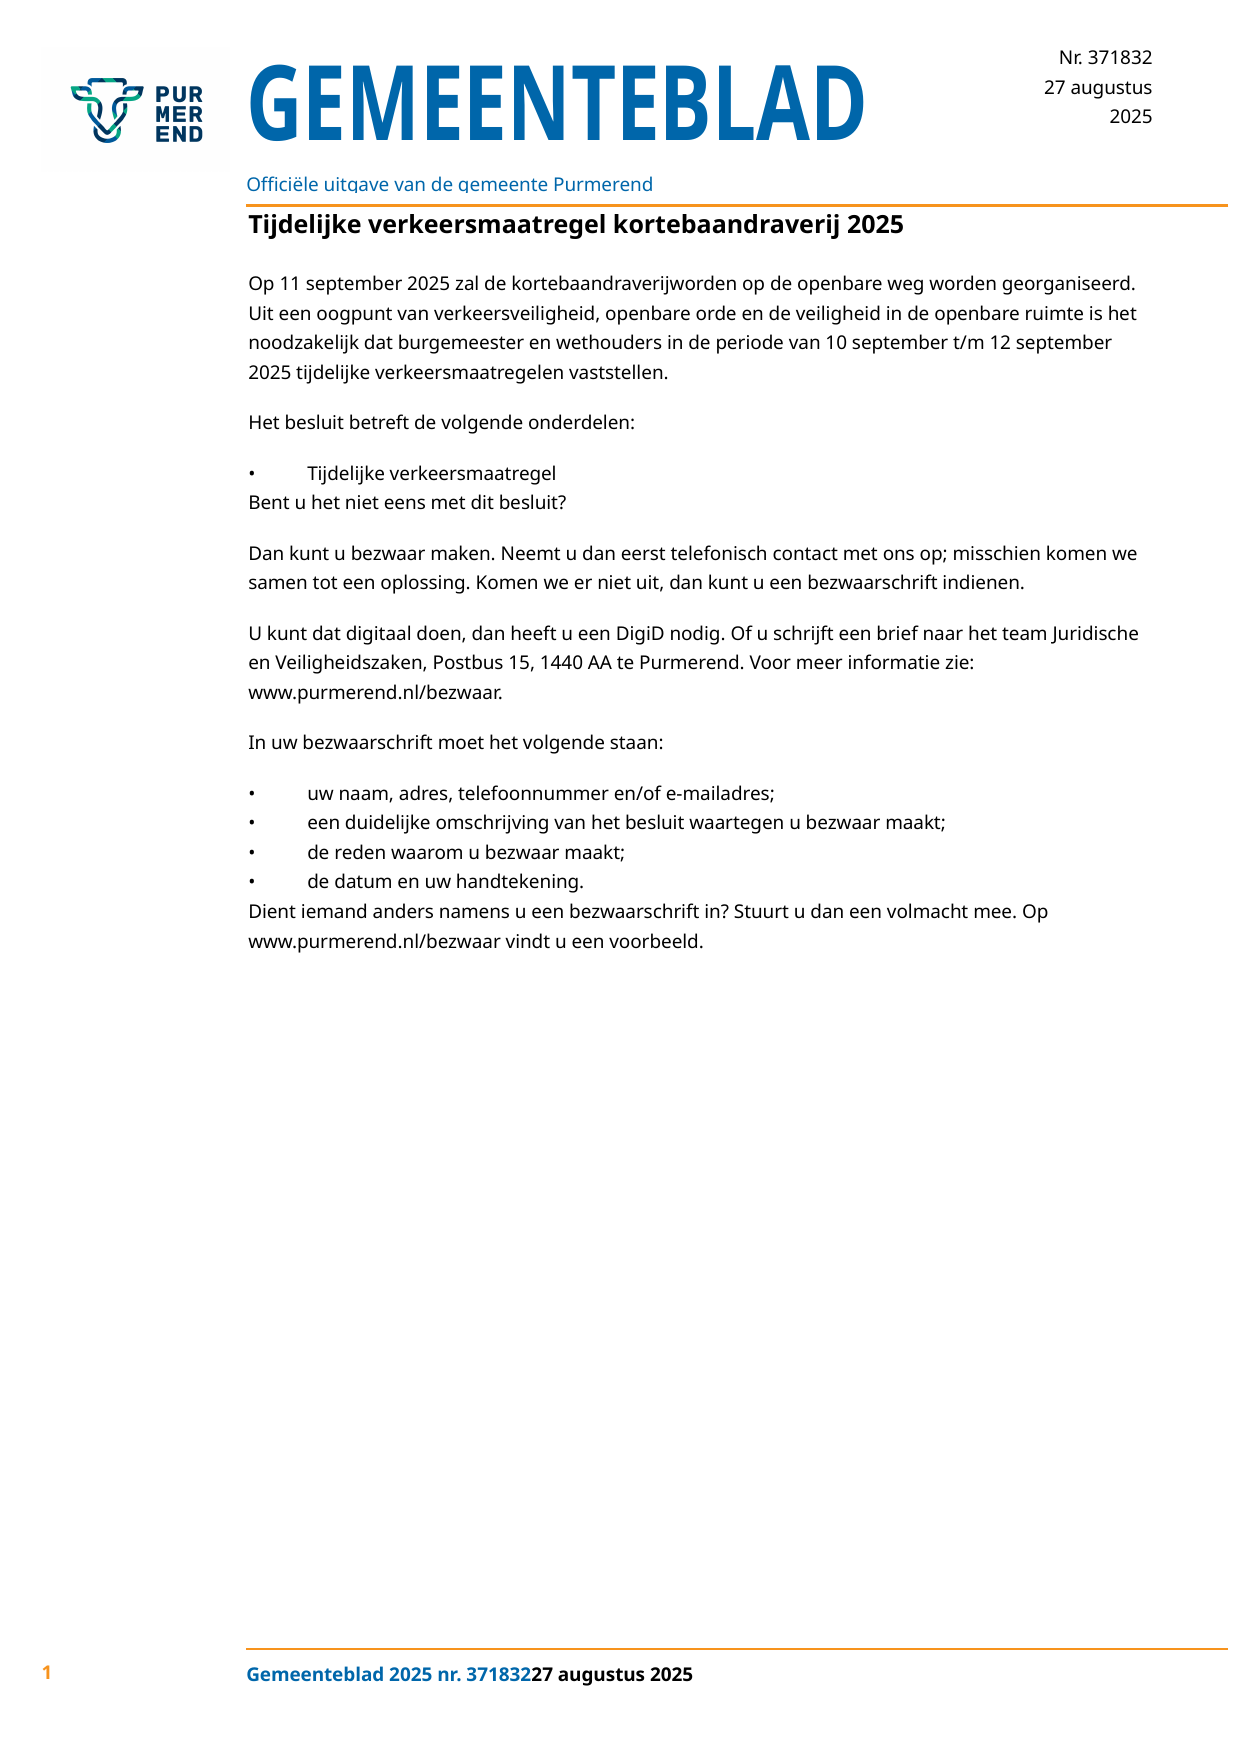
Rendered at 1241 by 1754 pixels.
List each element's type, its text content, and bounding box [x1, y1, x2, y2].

list uw naam, adres, telefoonnummer en/of e-mailadres; [248, 780, 1152, 806]
list een duidelijke omschrijving van het besluit waartegen u bezwaar maakt; [248, 809, 1152, 835]
text Tijdelijke verkeersmaatregel kortebaandraverij 2025 [248, 207, 1152, 241]
text Op 11 september 2025 zal de kortebaandraverijworden op de openbare weg worden georganiseerd. Uit een oogpunt van verkeersveiligheid, openbare orde en de veiligheid in de openbare ruimte is het noodzakelijk dat burgemeester en wethouders in de periode van 10 september t/m 12 september 2025 tijdelijke verkeersmaatregelen vaststellen. [248, 270, 1152, 385]
picture [41, 47, 231, 172]
text Dan kunt u bezwaar maken. Neemt u dan eerst telefonisch contact met ons op; misschien komen we samen tot een oplossing. Komen we er niet uit, dan kunt u een bezwaarschrift indienen. [248, 540, 1152, 595]
text Het besluit betreft de volgende onderdelen: [248, 409, 1152, 435]
text Bent u het niet eens met dit besluit? [248, 489, 1152, 515]
list Tijdelijke verkeersmaatregel [248, 460, 1152, 486]
list de datum en uw handtekening. [248, 869, 1152, 894]
text In uw bezwaarschrift moet het volgende staan: [248, 729, 1152, 755]
text Dient iemand anders namens u een bezwaarschrift in? Stuurt u dan een volmacht mee. Op www.purmerend.nl/bezwaar vindt u een voorbeeld. [248, 898, 1152, 953]
text U kunt dat digitaal doen, dan heeft u een DigiD nodig. Of u schrijft een brief naar het team Juridische en Veiligheidszaken, Postbus 15, 1440 AA te Purmerend. Voor meer informatie zie: www.purmerend.nl/bezwaar. [248, 620, 1152, 705]
list de reden waarom u bezwaar maakt; [248, 839, 1152, 865]
